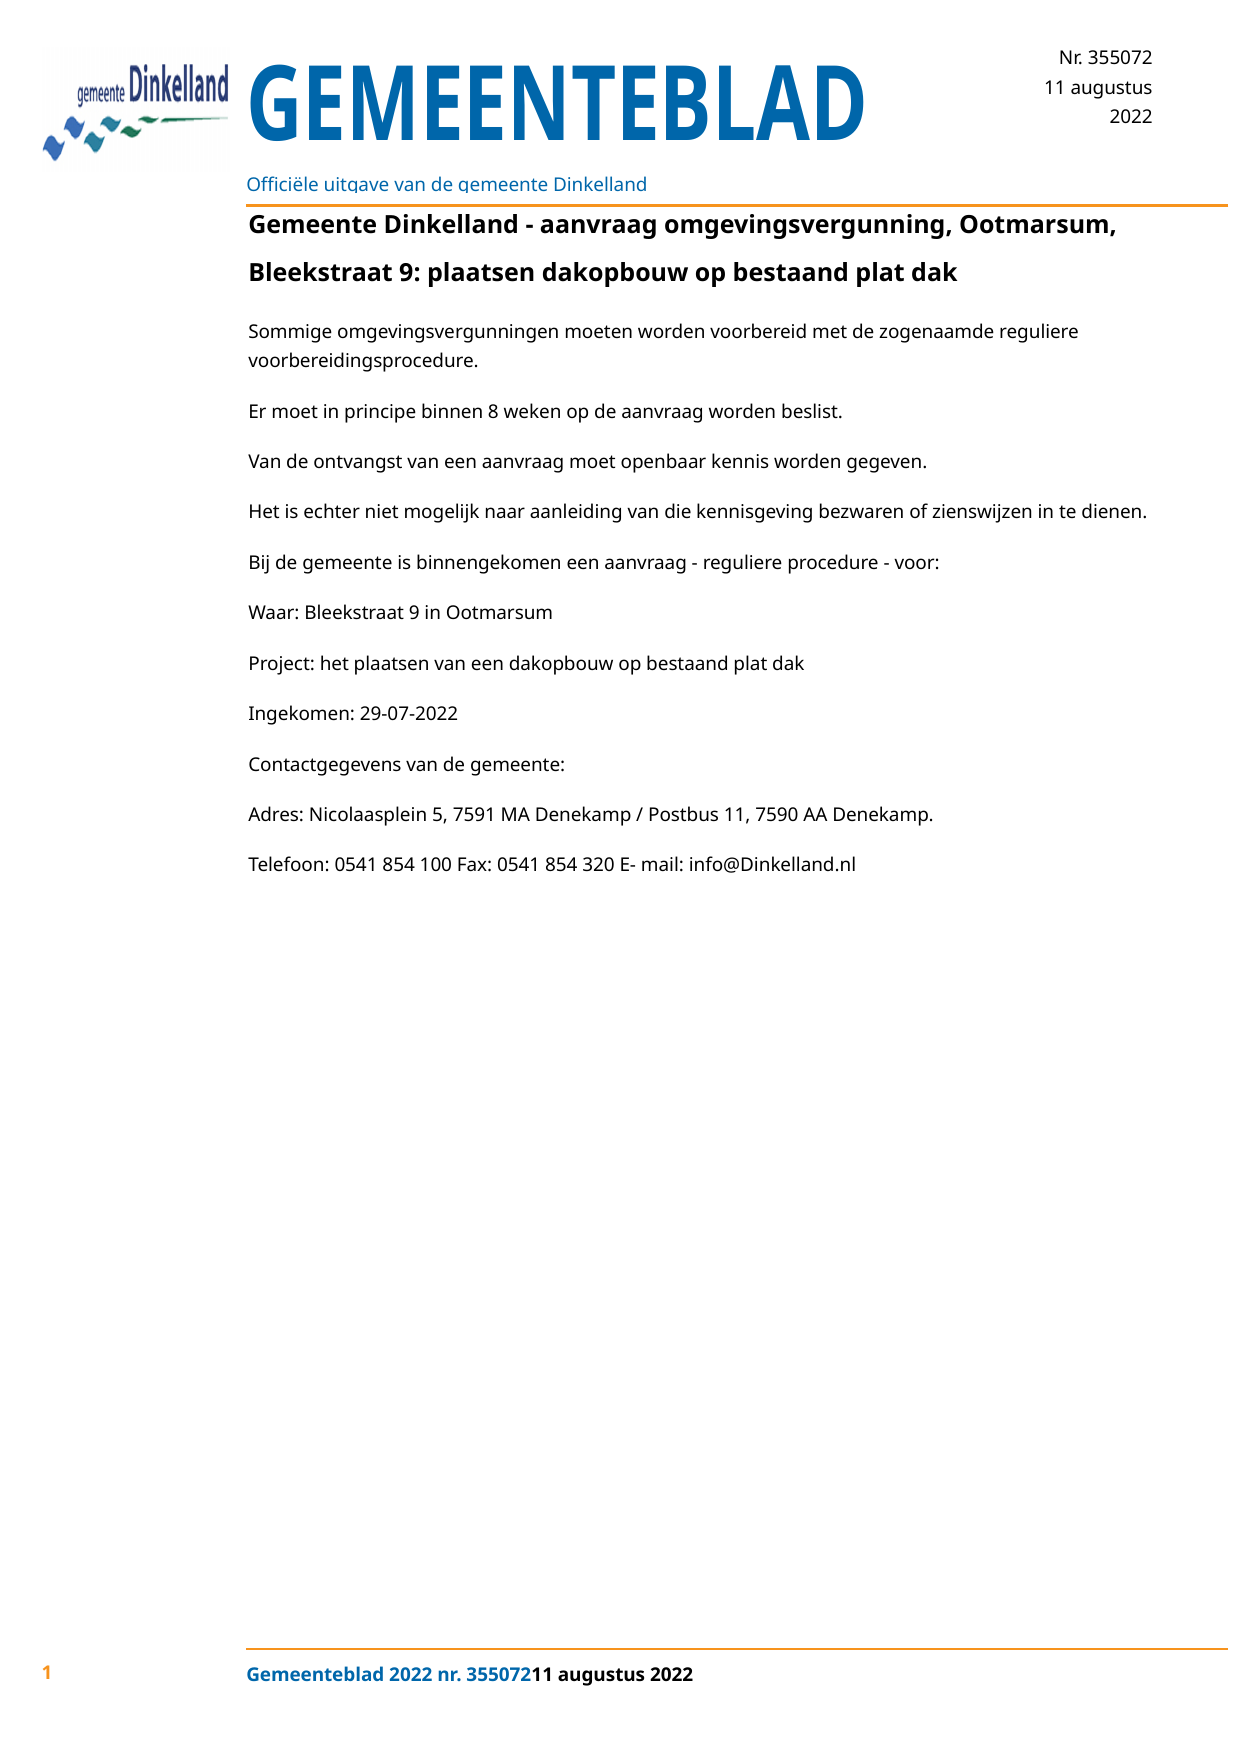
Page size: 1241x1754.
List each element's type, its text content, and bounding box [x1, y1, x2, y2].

text Ingekomen: 29-07-2022 [248, 700, 1152, 726]
text Project: het plaatsen van een dakopbouw op bestaand plat dak [248, 650, 1152, 676]
text Waar: Bleekstraat 9 in Ootmarsum [248, 599, 1152, 625]
text Sommige omgevingsvergunningen moeten worden voorbereid met de zogenaamde reguliere voorbereidingsprocedure. [248, 318, 1152, 373]
text Telefoon: 0541 854 100 Fax: 0541 854 320 E- mail: info@Dinkelland.nl [248, 852, 1152, 877]
text Gemeente Dinkelland - aanvraag omgevingsvergunning, Ootmarsum, Bleekstraat 9: plaatsen dakopbouw op bestaand plat dak [248, 207, 1152, 288]
text Er moet in principe binnen 8 weken op de aanvraag worden beslist. [248, 398, 1152, 424]
text Van de ontvangst van een aanvraag moet openbaar kennis worden gegeven. [248, 448, 1152, 474]
text Contactgegevens van de gemeente: [248, 751, 1152, 777]
picture [41, 47, 231, 172]
text Bij de gemeente is binnengekomen een aanvraag - reguliere procedure - voor: [248, 549, 1152, 575]
text Adres: Nicolaasplein 5, 7591 MA Denekamp / Postbus 11, 7590 AA Denekamp. [248, 801, 1152, 827]
text Het is echter niet mogelijk naar aanleiding van die kennisgeving bezwaren of zienswijzen in te dienen. [248, 499, 1152, 524]
